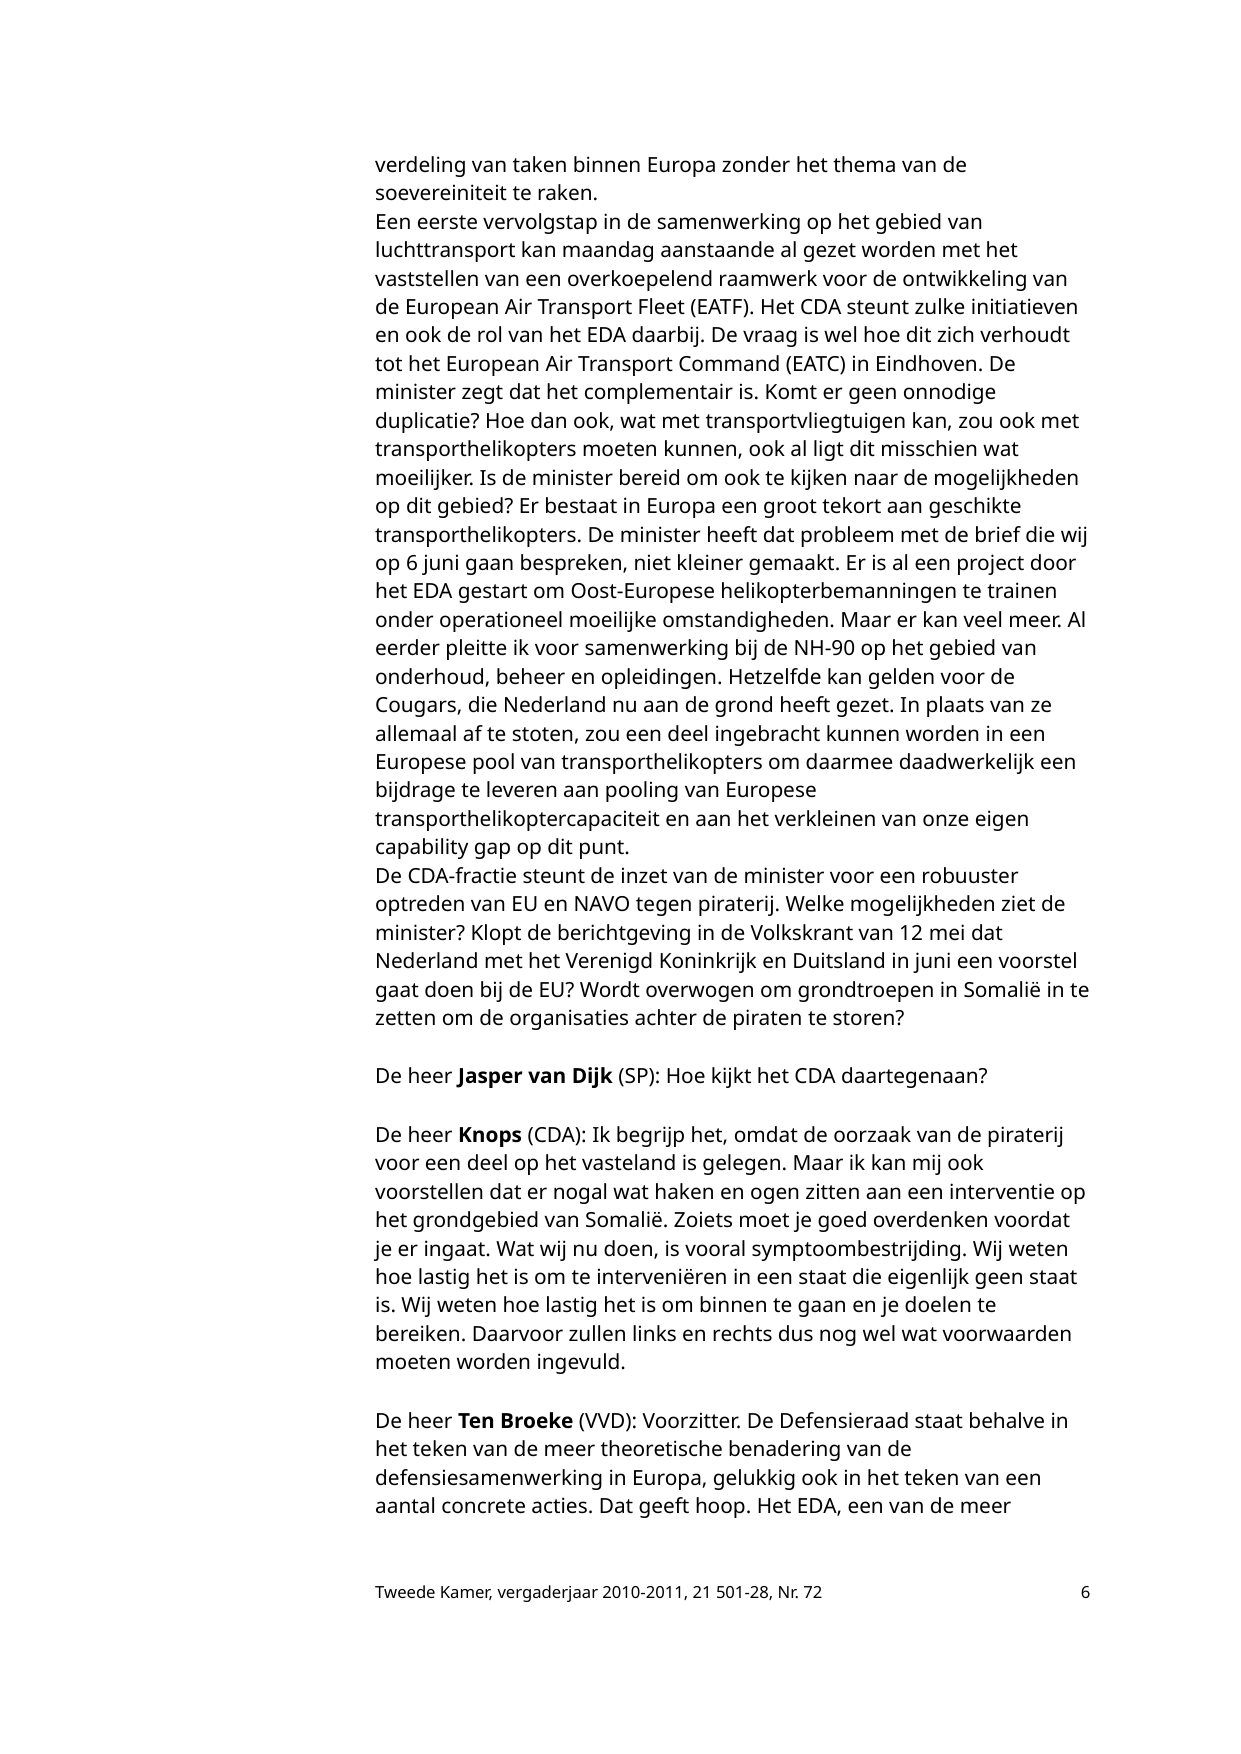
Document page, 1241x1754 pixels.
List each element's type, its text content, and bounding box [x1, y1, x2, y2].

text verdeling van taken binnen Europa zonder het thema van de soevereiniteit te raken. [375, 150, 1090, 207]
text De heer Ten Broeke (VVD): Voorzitter. De Defensieraad staat behalve in het teken van de meer theoretische benadering van de defensiesamenwerking in Europa, gelukkig ook in het teken van een aantal concrete acties. Dat geeft hoop. Het EDA, een van de meer [375, 1406, 1090, 1520]
text De heer Knops (CDA): Ik begrijp het, omdat de oorzaak van de piraterij voor een deel op het vasteland is gelegen. Maar ik kan mij ook voorstellen dat er nogal wat haken en ogen zitten aan een interventie op het grondgebied van Somalië. Zoiets moet je goed overdenken voordat je er ingaat. Wat wij nu doen, is vooral symptoombestrijding. Wij weten hoe lastig het is om te interveniëren in een staat die eigenlijk geen staat is. Wij weten hoe lastig het is om binnen te gaan en je doelen te bereiken. Daarvoor zullen links en rechts dus nog wel wat voorwaarden moeten worden ingevuld. [375, 1120, 1090, 1376]
text De CDA-fractie steunt de inzet van de minister voor een robuuster optreden van EU en NAVO tegen piraterij. Welke mogelijkheden ziet de minister? Klopt de berichtgeving in de Volkskrant van 12 mei dat Nederland met het Verenigd Koninkrijk en Duitsland in juni een voorstel gaat doen bij de EU? Wordt overwogen om grondtroepen in Somalië in te zetten om de organisaties achter de piraten te storen? [375, 861, 1090, 1032]
text De heer Jasper van Dijk (SP): Hoe kijkt het CDA daartegenaan? [375, 1062, 1090, 1090]
text Een eerste vervolgstap in de samenwerking op het gebied van luchttransport kan maandag aanstaande al gezet worden met het vaststellen van een overkoepelend raamwerk voor de ontwikkeling van de European Air Transport Fleet (EATF). Het CDA steunt zulke initiatieven en ook de rol van het EDA daarbij. De vraag is wel hoe dit zich verhoudt tot het European Air Transport Command (EATC) in Eindhoven. De minister zegt dat het complementair is. Komt er geen onnodige duplicatie? Hoe dan ook, wat met transportvliegtuigen kan, zou ook met transporthelikopters moeten kunnen, ook al ligt dit misschien wat moeilijker. Is de minister bereid om ook te kijken naar de mogelijkheden op dit gebied? Er bestaat in Europa een groot tekort aan geschikte transporthelikopters. De minister heeft dat probleem met de brief die wij op 6 juni gaan bespreken, niet kleiner gemaakt. Er is al een project door het EDA gestart om Oost-Europese helikopterbemanningen te trainen onder operationeel moeilijke omstandigheden. Maar er kan veel meer. Al eerder pleitte ik voor samenwerking bij de NH-90 op het gebied van onderhoud, beheer en opleidingen. Hetzelfde kan gelden voor de Cougars, die Nederland nu aan de grond heeft gezet. In plaats van ze allemaal af te stoten, zou een deel ingebracht kunnen worden in een Europese pool van transporthelikopters om daarmee daadwerkelijk een bijdrage te leveren aan pooling van Europese transporthelikoptercapaciteit en aan het verkleinen van onze eigen capability gap op dit punt. [375, 207, 1090, 861]
